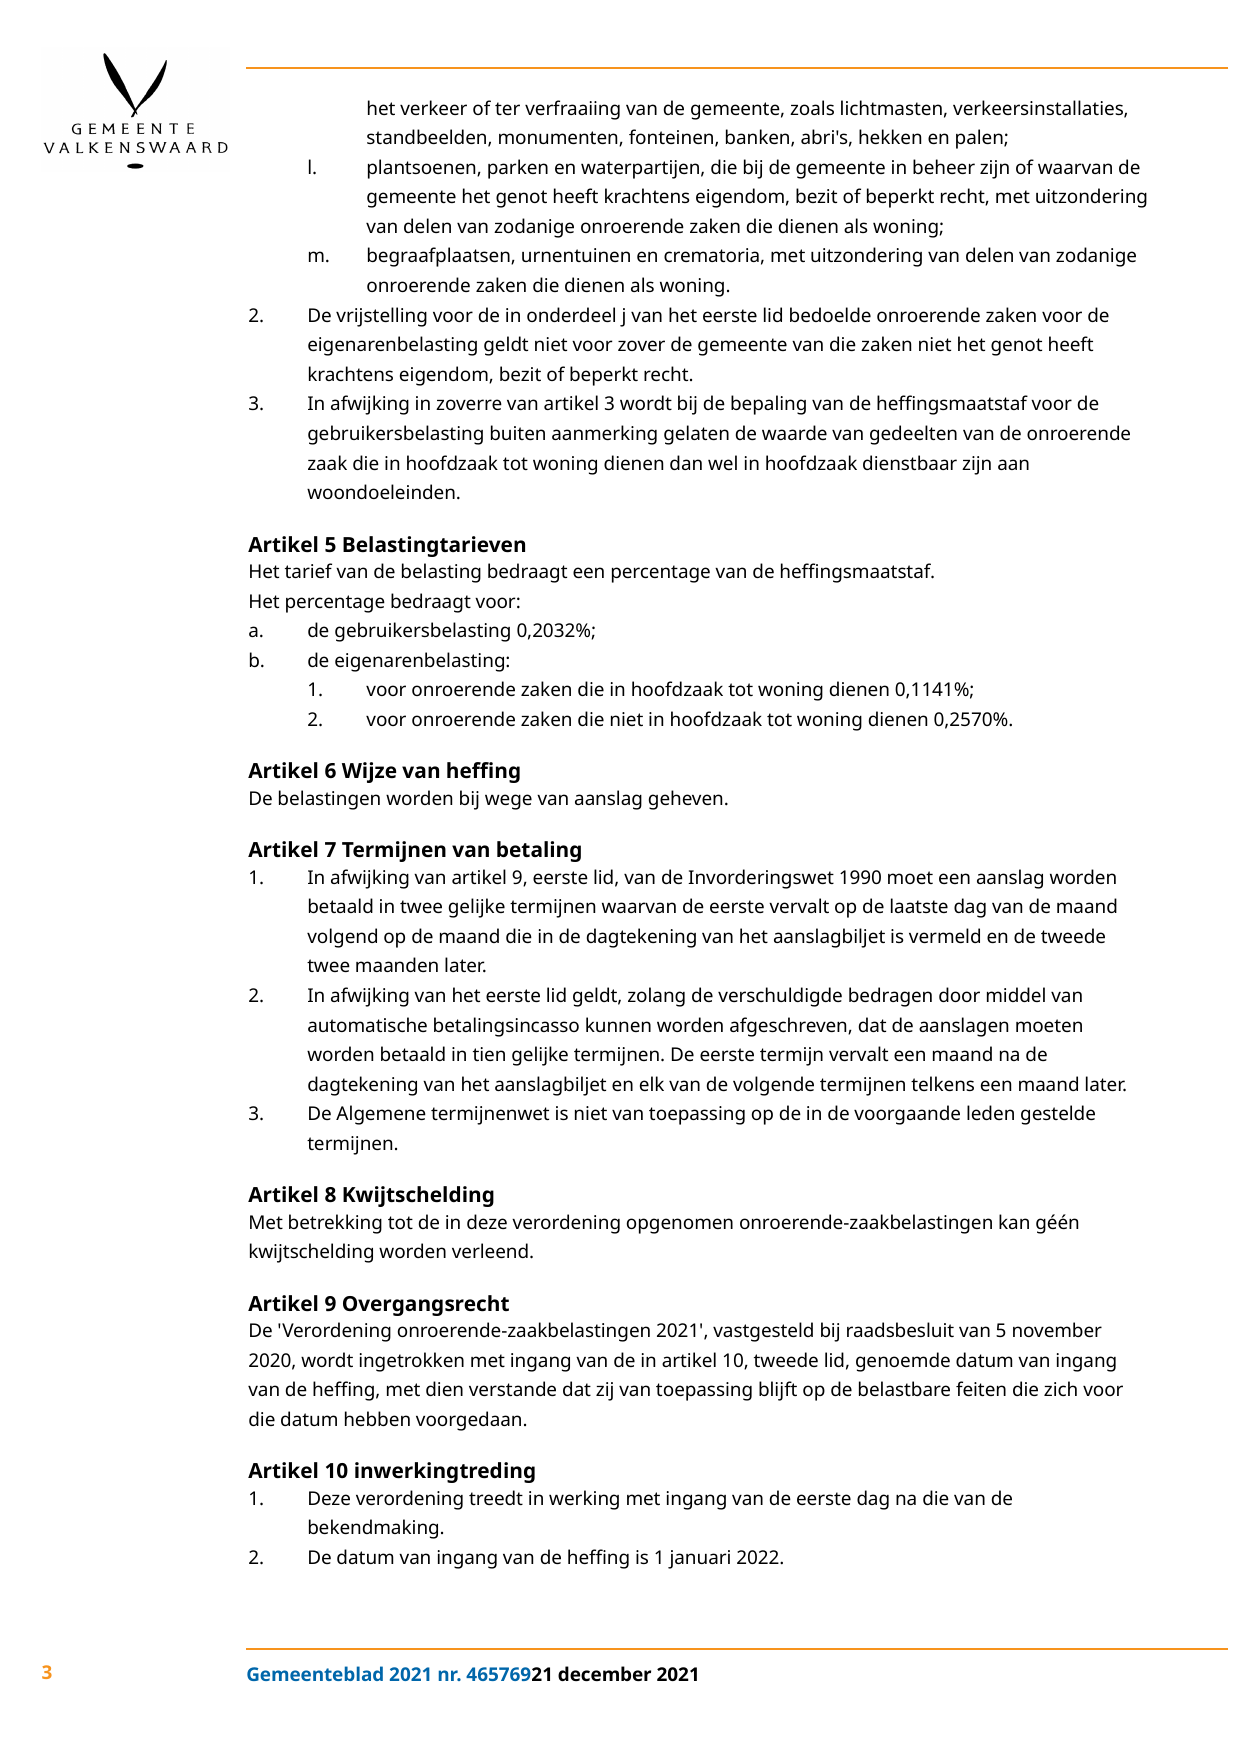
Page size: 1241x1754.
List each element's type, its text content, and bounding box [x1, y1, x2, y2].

list In afwijking in zoverre van artikel 3 wordt bij de bepaling van de heffingsmaatstaf voor de gebruikersbelasting buiten aanmerking gelaten de waarde van gedeelten van de onroerende zaak die in hoofdzaak tot woning dienen dan wel in hoofdzaak dienstbaar zijn aan woondoeleinden. [248, 391, 1152, 505]
list In afwijking van het eerste lid geldt, zolang de verschuldigde bedragen door middel van automatische betalingsincasso kunnen worden afgeschreven, dat de aanslagen moeten worden betaald in tien gelijke termijnen. De eerste termijn vervalt een maand na de dagtekening van het aanslagbiljet en elk van de volgende termijnen telkens een maand later. [248, 982, 1152, 1097]
list het verkeer of ter verfraaiing van de gemeente, zoals lichtmasten, verkeersinstallaties, standbeelden, monumenten, fonteinen, banken, abri's, hekken en palen; [307, 95, 1152, 150]
list De datum van ingang van de heffing is 1 januari 2022. [248, 1544, 1152, 1570]
text De belastingen worden bij wege van aanslag geheven. [248, 785, 1152, 811]
text Artikel 7 Termijnen van betaling [248, 835, 1152, 864]
text Het tarief van de belasting bedraagt een percentage van de heffingsmaatstaf. [248, 558, 1152, 584]
text Met betrekking tot de in deze verordening opgenomen onroerende-zaakbelastingen kan géén kwijtschelding worden verleend. [248, 1209, 1152, 1264]
text Artikel 10 inwerkingtreding [248, 1457, 1152, 1485]
text Het percentage bedraagt voor: [248, 588, 1152, 613]
list de eigenarenbelasting: [248, 647, 1152, 673]
list Deze verordening treedt in werking met ingang van de eerste dag na die van de bekendmaking. [248, 1485, 1152, 1540]
list begraafplaatsen, urnentuinen en crematoria, met uitzondering van delen van zodanige onroerende zaken die dienen als woning. [307, 243, 1152, 298]
text De 'Verordening onroerende-zaakbelastingen 2021', vastgesteld bij raadsbesluit van 5 november 2020, wordt ingetrokken met ingang van de in artikel 10, tweede lid, genoemde datum van ingang van de heffing, met dien verstande dat zij van toepassing blijft op de belastbare feiten die zich voor die datum hebben voorgedaan. [248, 1317, 1152, 1432]
list voor onroerende zaken die niet in hoofdzaak tot woning dienen 0,2570%. [307, 706, 1152, 732]
text Artikel 8 Kwijtschelding [248, 1181, 1152, 1209]
list voor onroerende zaken die in hoofdzaak tot woning dienen 0,1141%; [307, 677, 1152, 702]
list De Algemene termijnenwet is niet van toepassing op de in de voorgaande leden gestelde termijnen. [248, 1101, 1152, 1156]
text Artikel 9 Overgangsrecht [248, 1289, 1152, 1317]
list De vrijstelling voor de in onderdeel j van het eerste lid bedoelde onroerende zaken voor de eigenarenbelasting geldt niet voor zover de gemeente van die zaken niet het genot heeft krachtens eigendom, bezit of beperkt recht. [248, 302, 1152, 387]
text Artikel 5 Belastingtarieven [248, 530, 1152, 558]
text Artikel 6 Wijze van heffing [248, 757, 1152, 785]
list plantsoenen, parken en waterpartijen, die bij de gemeente in beheer zijn of waarvan de gemeente het genot heeft krachtens eigendom, bezit of beperkt recht, met uitzondering van delen van zodanige onroerende zaken die dienen als woning; [307, 154, 1152, 239]
picture [41, 47, 231, 172]
list de gebruikersbelasting 0,2032%; [248, 617, 1152, 643]
list In afwijking van artikel 9, eerste lid, van de Invorderingswet 1990 moet een aanslag worden betaald in twee gelijke termijnen waarvan de eerste vervalt op de laatste dag van de maand volgend op de maand die in de dagtekening van het aanslagbiljet is vermeld en de tweede twee maanden later. [248, 864, 1152, 978]
